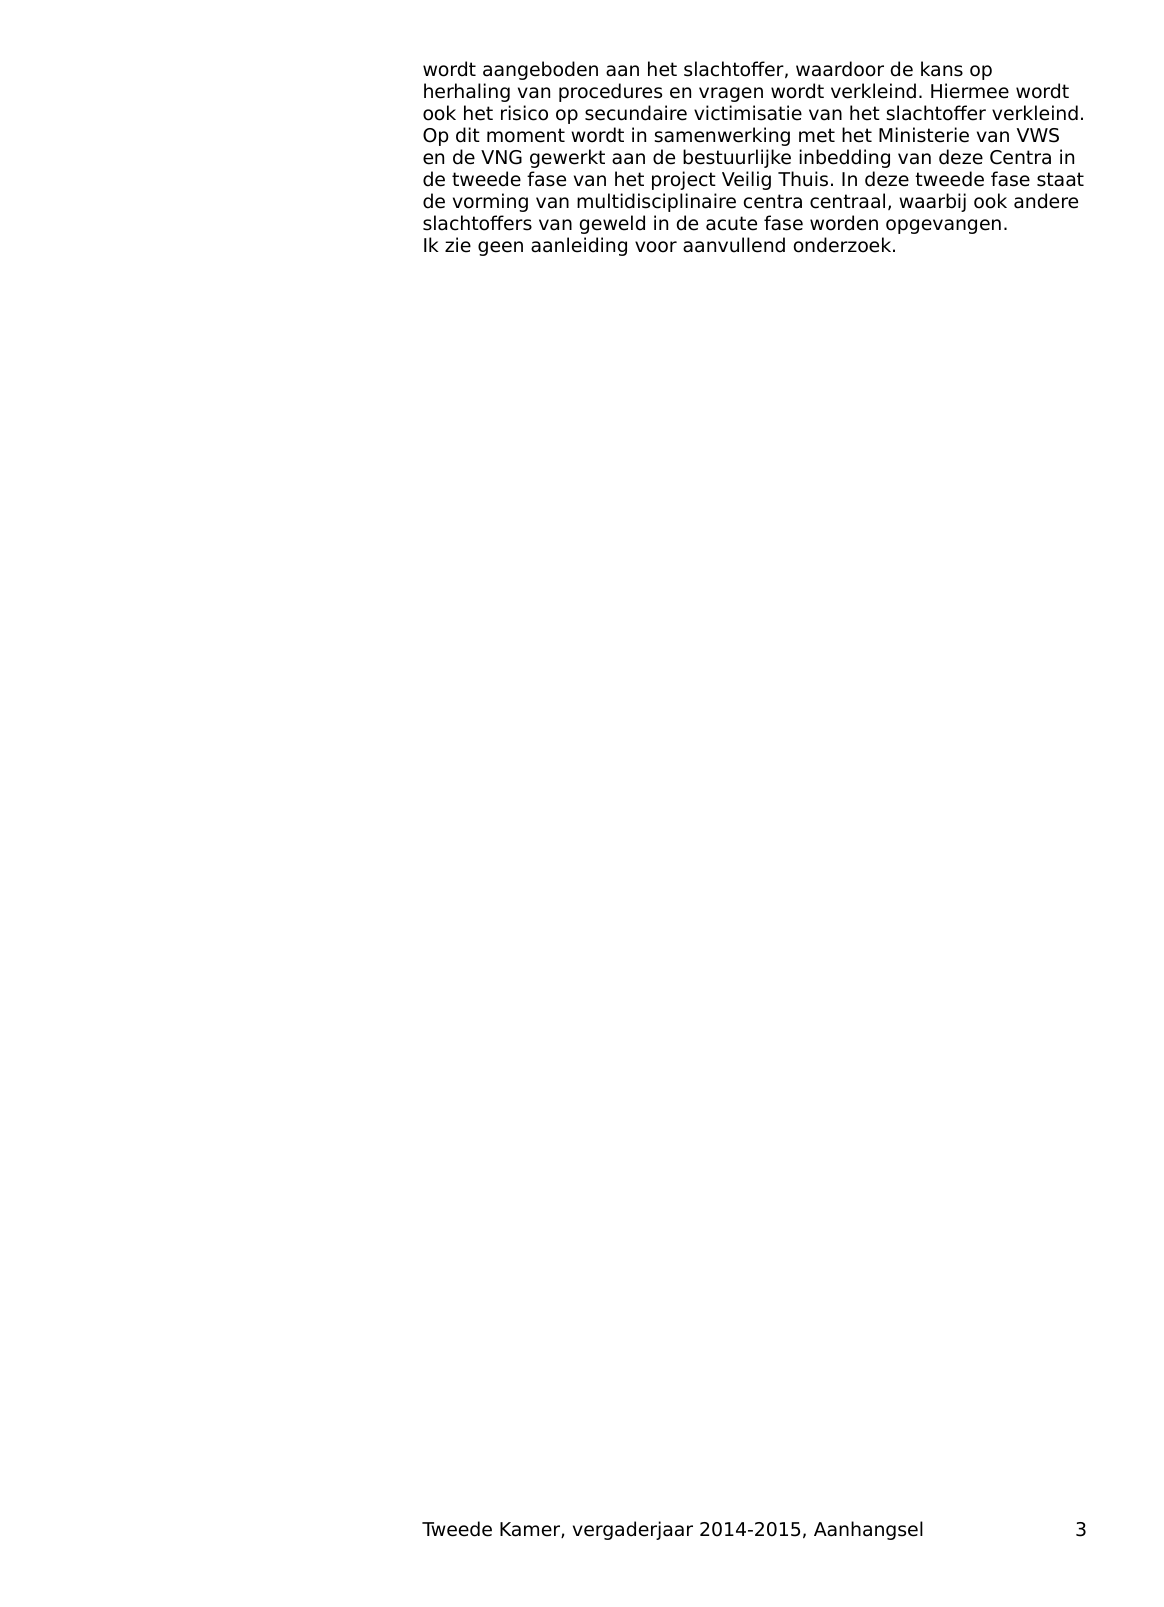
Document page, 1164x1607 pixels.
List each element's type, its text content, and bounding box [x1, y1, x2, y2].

text Ik zie geen aanleiding voor aanvullend onderzoek. [422, 235, 1087, 257]
text wordt aangeboden aan het slachtoffer, waardoor de kans op herhaling van procedures en vragen wordt verkleind. Hiermee wordt ook het risico op secundaire victimisatie van het slachtoffer verkleind. Op dit moment wordt in samenwerking met het Ministerie van VWS en de VNG gewerkt aan de bestuurlijke inbedding van deze Centra in de tweede fase van het project Veilig Thuis. In deze tweede fase staat de vorming van multidisciplinaire centra centraal, waarbij ook andere slachtoffers van geweld in de acute fase worden opgevangen. [422, 59, 1087, 235]
